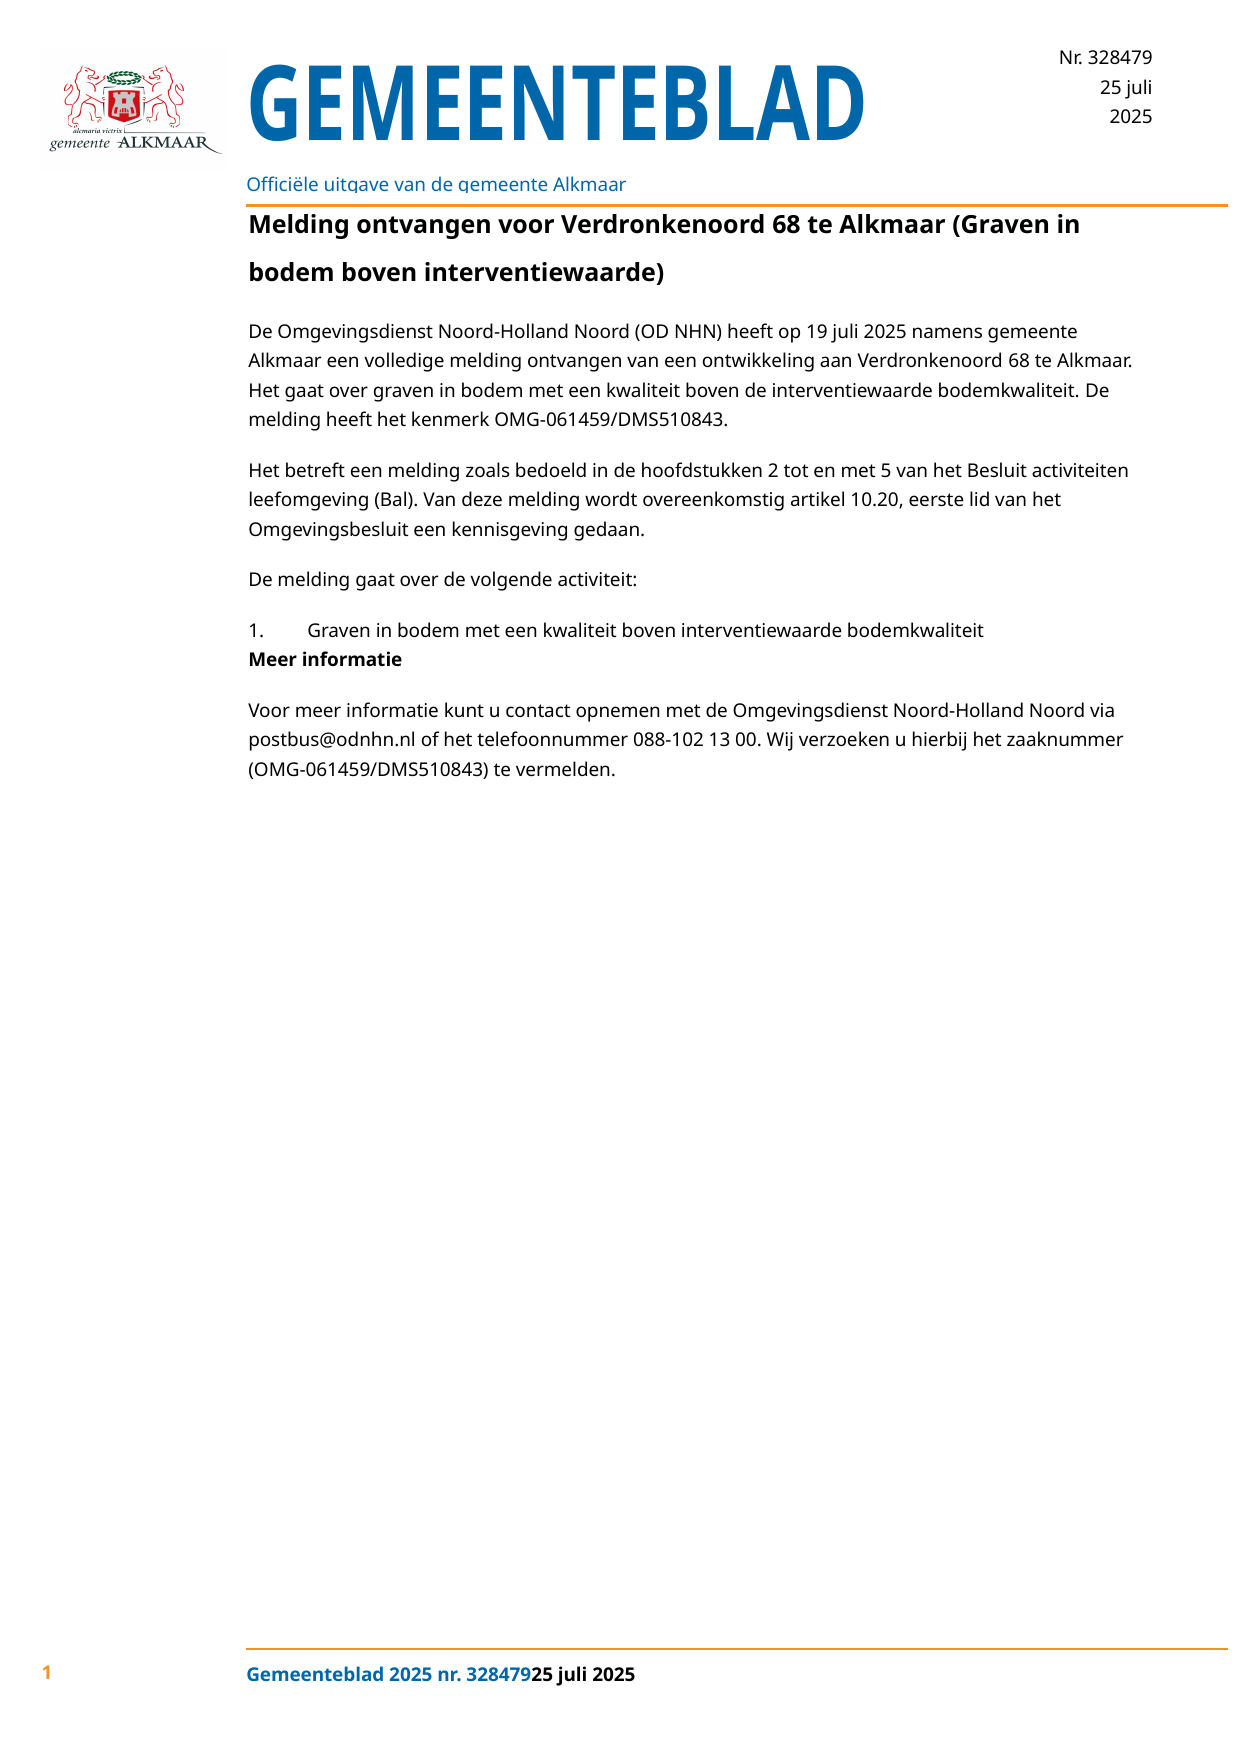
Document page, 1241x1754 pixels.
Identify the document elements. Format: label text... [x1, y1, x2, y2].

list Graven in bodem met een kwaliteit boven interventiewaarde bodemkwaliteit [248, 617, 1152, 643]
text De Omgevingsdienst Noord-Holland Noord (OD NHN) heeft op 19 juli 2025 namens gemeente Alkmaar een volledige melding ontvangen van een ontwikkeling aan Verdronkenoord 68 te Alkmaar. Het gaat over graven in bodem met een kwaliteit boven de interventiewaarde bodemkwaliteit. De melding heeft het kenmerk OMG-061459/DMS510843. [248, 318, 1152, 432]
text De melding gaat over de volgende activiteit: [248, 567, 1152, 592]
text Meer informatie [248, 647, 1152, 672]
text Voor meer informatie kunt u contact opnemen met de Omgevingsdienst Noord-Holland Noord via postbus@odnhn.nl of het telefoonnummer 088-102 13 00. Wij verzoeken u hierbij het zaaknummer (OMG-061459/DMS510843) te vermelden. [248, 697, 1152, 782]
text Het betreft een melding zoals bedoeld in de hoofdstukken 2 tot en met 5 van het Besluit activiteiten leefomgeving (Bal). Van deze melding wordt overeenkomstig artikel 10.20, eerste lid van het Omgevingsbesluit een kennisgeving gedaan. [248, 457, 1152, 542]
text Melding ontvangen voor Verdronkenoord 68 te Alkmaar (Graven in bodem boven interventiewaarde) [248, 207, 1152, 288]
picture [41, 47, 231, 172]
